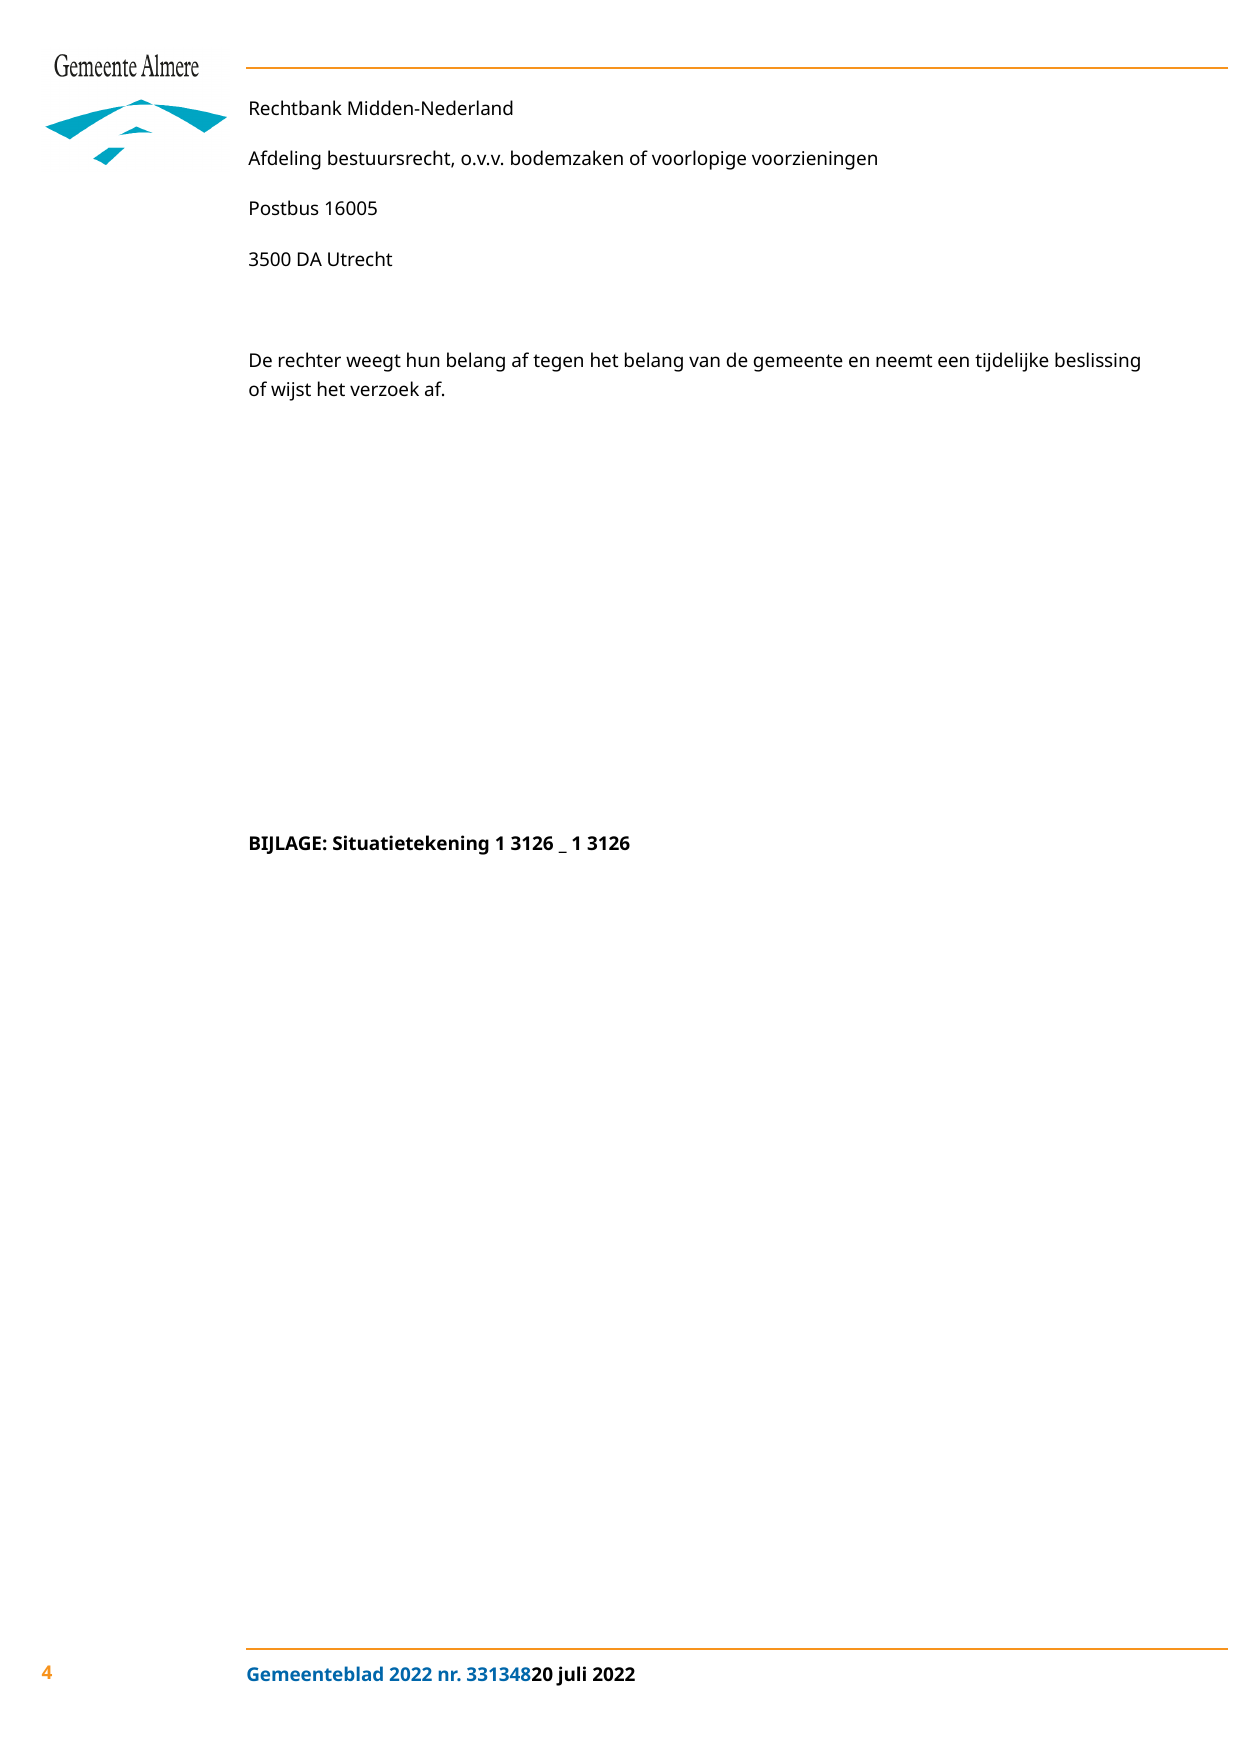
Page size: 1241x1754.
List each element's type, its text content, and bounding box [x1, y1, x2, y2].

text De rechter weegt hun belang af tegen het belang van de gemeente en neemt een tijdelijke beslissing of wijst het verzoek af. [248, 347, 1152, 402]
picture [41, 47, 231, 172]
text Postbus 16005 [248, 196, 1152, 221]
text Rechtbank Midden-Nederland [248, 95, 1152, 121]
text 3500 DA Utrecht [248, 246, 1152, 272]
text BIJLAGE: Situatietekening 1 3126 _ 1 3126 [248, 830, 1152, 856]
text Afdeling bestuursrecht, o.v.v. bodemzaken of voorlopige voorzieningen [248, 145, 1152, 171]
